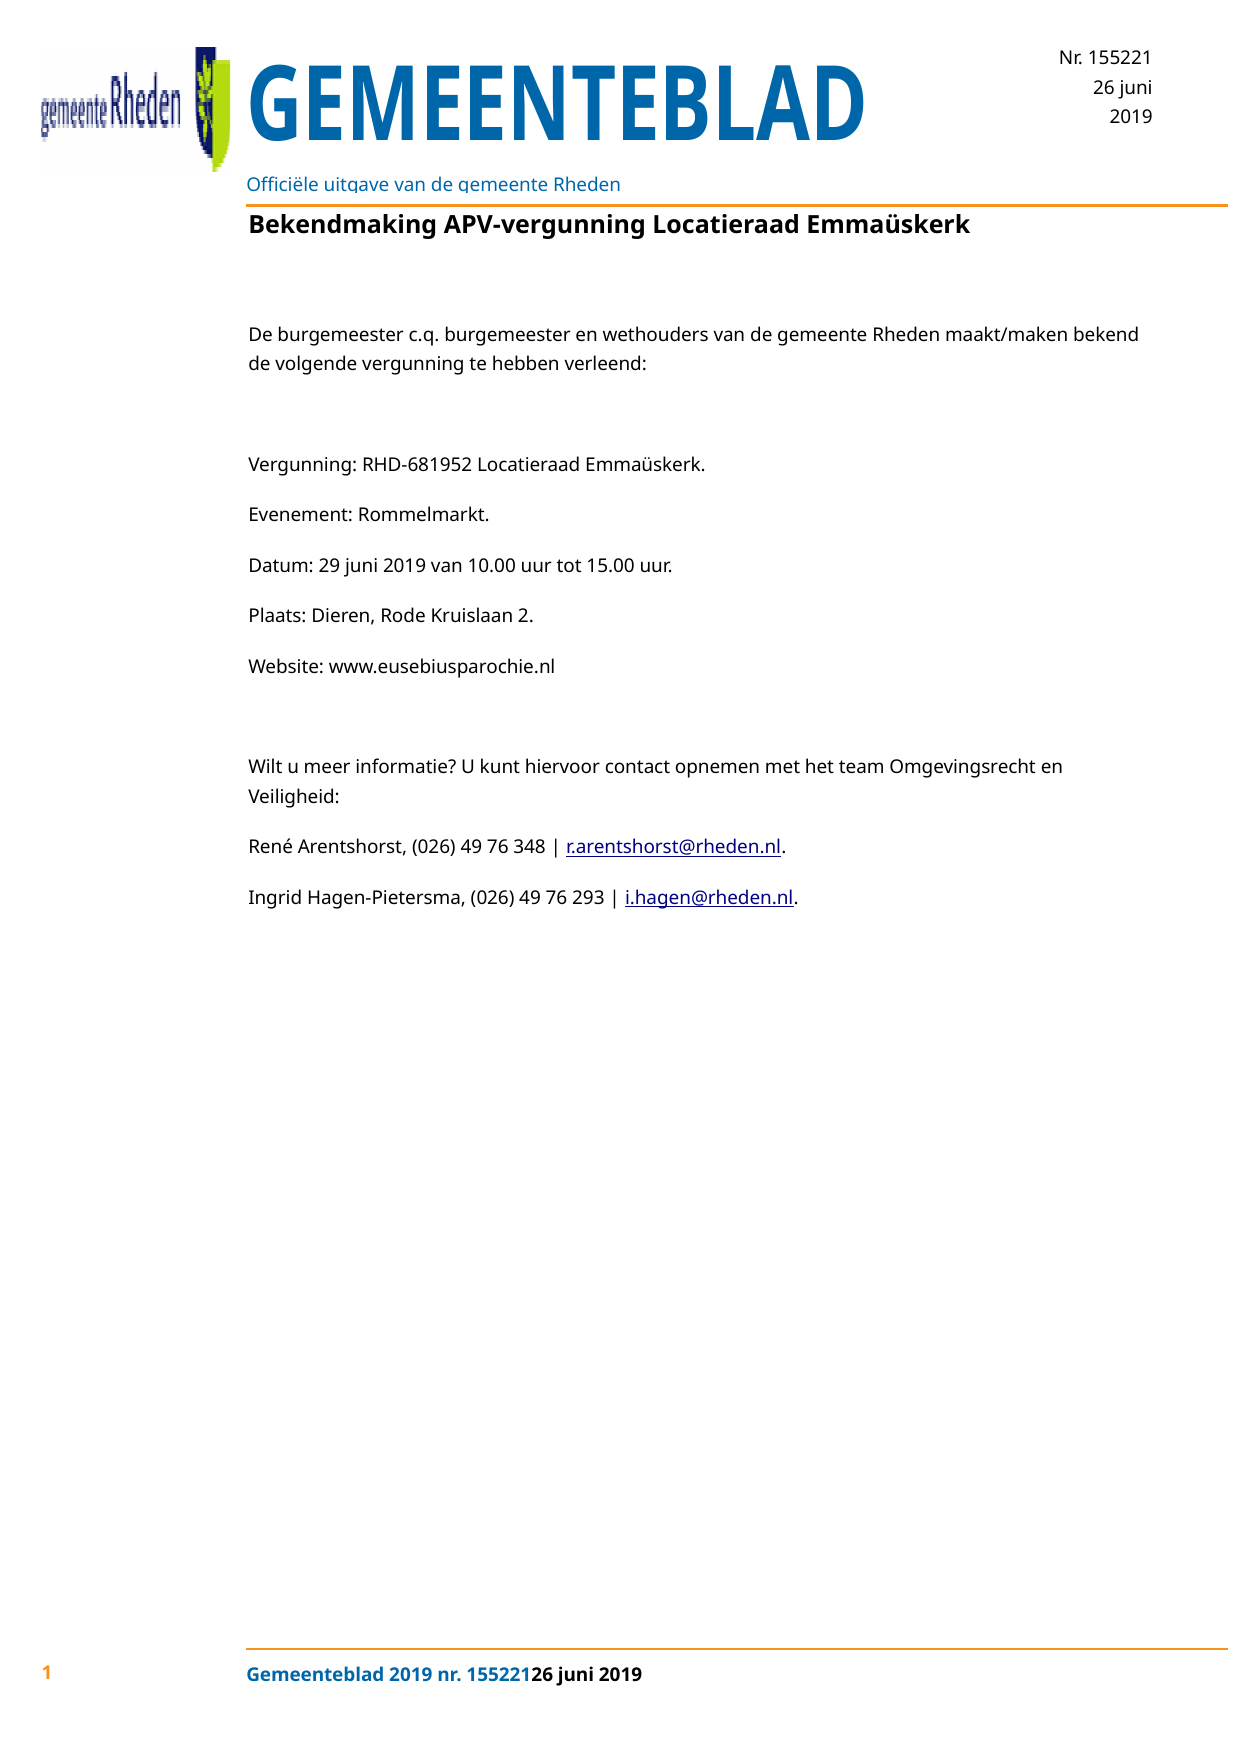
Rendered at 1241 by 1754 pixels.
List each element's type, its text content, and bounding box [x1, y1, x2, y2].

text Plaats: Dieren, Rode Kruislaan 2. [248, 602, 1152, 628]
text Bekendmaking APV-vergunning Locatieraad Emmaüskerk [248, 207, 1152, 241]
text Ingrid Hagen-Pietersma, (026) 49 76 293 | i.hagen@rheden.nl. [248, 884, 1152, 910]
text Evenement: Rommelmarkt. [248, 502, 1152, 527]
text De burgemeester c.q. burgemeester en wethouders van de gemeente Rheden maakt/maken bekend de volgende vergunning te hebben verleend: [248, 321, 1152, 376]
picture [41, 47, 231, 172]
text Datum: 29 juni 2019 van 10.00 uur tot 15.00 uur. [248, 552, 1152, 578]
text Website: www.eusebiusparochie.nl [248, 653, 1152, 678]
text René Arentshorst, (026) 49 76 348 | r.arentshorst@rheden.nl. [248, 834, 1152, 859]
text Vergunning: RHD-681952 Locatieraad Emmaüskerk. [248, 451, 1152, 477]
text Wilt u meer informatie? U kunt hiervoor contact opnemen met het team Omgevingsrecht en Veiligheid: [248, 754, 1152, 809]
